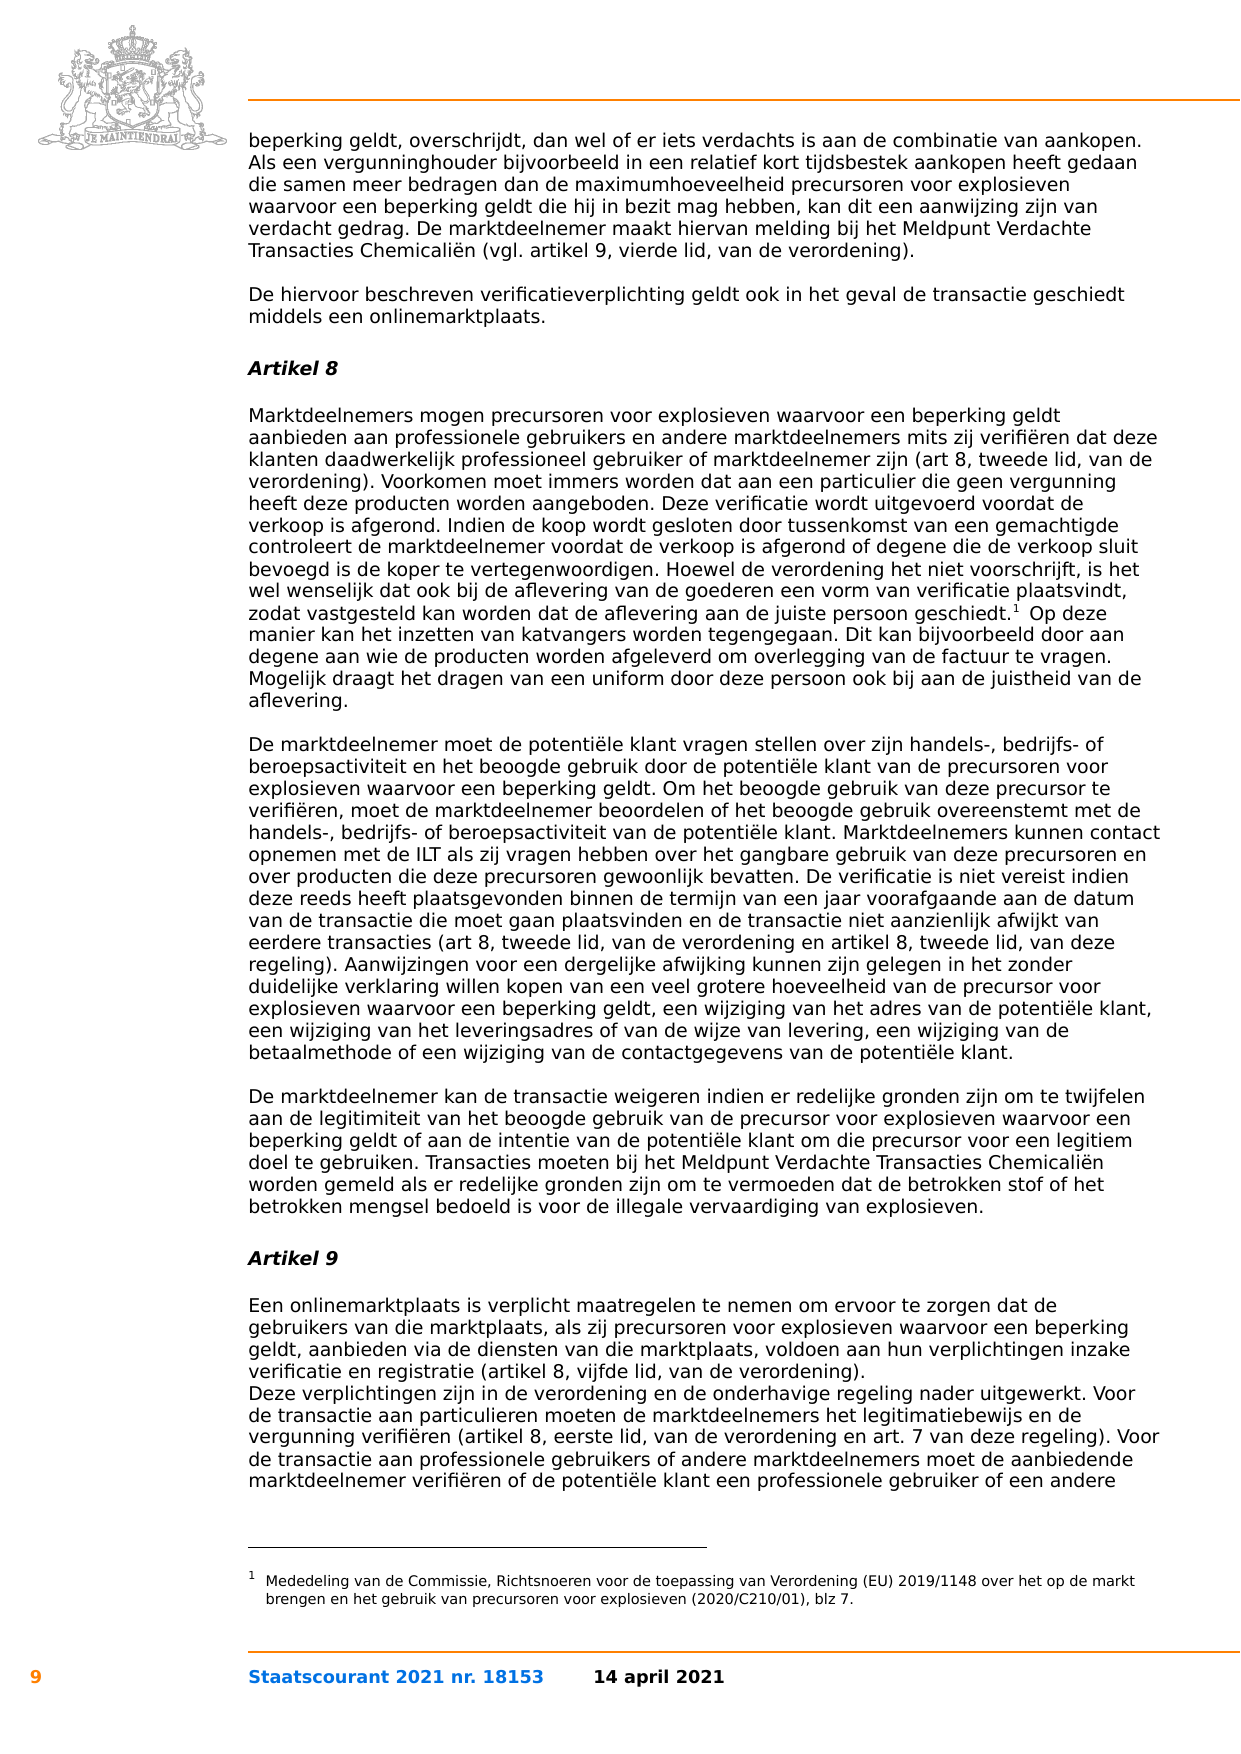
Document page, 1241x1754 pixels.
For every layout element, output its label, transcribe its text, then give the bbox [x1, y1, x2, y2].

text Een onlinemarktplaats is verplicht maatregelen te nemen om ervoor te zorgen dat de gebruikers van die marktplaats, als zij precursoren voor explosieven waarvoor een beperking geldt, aanbieden via de diensten van die marktplaats, voldoen aan hun verplichtingen inzake verificatie en registratie (artikel 8, vijfde lid, van de verordening). [248, 1294, 1163, 1382]
subtitle Artikel 8 [248, 358, 1163, 379]
text De marktdeelnemer moet de potentiële klant vragen stellen over zijn handels-, bedrijfs- of beroepsactiviteit en het beoogde gebruik door de potentiële klant van de precursoren voor explosieven waarvoor een beperking geldt. Om het beoogde gebruik van deze precursor te verifiëren, moet de marktdeelnemer beoordelen of het beoogde gebruik overeenstemt met de handels-, bedrijfs- of beroepsactiviteit van de potentiële klant. Marktdeelnemers kunnen contact opnemen met de ILT als zij vragen hebben over het gangbare gebruik van deze precursoren en over producten die deze precursoren gewoonlijk bevatten. De verificatie is niet vereist indien deze reeds heeft plaatsgevonden binnen de termijn van een jaar voorafgaande aan de datum van de transactie die moet gaan plaatsvinden en de transactie niet aanzienlijk afwijkt van eerdere transacties (art 8, tweede lid, van de verordening en artikel 8, tweede lid, van deze regeling). Aanwijzingen voor een dergelijke afwijking kunnen zijn gelegen in het zonder duidelijke verklaring willen kopen van een veel grotere hoeveelheid van de precursor voor explosieven waarvoor een beperking geldt, een wijziging van het adres van de potentiële klant, een wijziging van het leveringsadres of van de wijze van levering, een wijziging van de betaalmethode of een wijziging van de contactgegevens van de potentiële klant. [248, 734, 1163, 1064]
text Marktdeelnemers mogen precursoren voor explosieven waarvoor een beperking geldt aanbieden aan professionele gebruikers en andere marktdeelnemers mits zij verifiëren dat deze klanten daadwerkelijk professioneel gebruiker of marktdeelnemer zijn (art 8, tweede lid, van de verordening). Voorkomen moet immers worden dat aan een particulier die geen vergunning heeft deze producten worden aangeboden. Deze verificatie wordt uitgevoerd voordat de verkoop is afgerond. Indien de koop wordt gesloten door tussenkomst van een gemachtigde controleert de marktdeelnemer voordat de verkoop is afgerond of degene die de verkoop sluit bevoegd is de koper te vertegenwoordigen. Hoewel de verordening het niet voorschrijft, is het wel wenselijk dat ook bij de aflevering van de goederen een vorm van verificatie plaatsvindt, zodat vastgesteld kan worden dat de aflevering aan de juiste persoon geschiedt. Op deze manier kan het inzetten van katvangers worden tegengegaan. Dit kan bijvoorbeeld door aan degene aan wie de producten worden afgeleverd om overlegging van de factuur te vragen. Mogelijk draagt het dragen van een uniform door deze persoon ook bij aan de juistheid van de aflevering. [248, 404, 1163, 712]
picture [38, 25, 227, 150]
text Mededeling van de Commissie, Richtsnoeren voor de toepassing van Verordening (EU) 2019/1148 over het op de markt brengen en het gebruik van precursoren voor explosieven (2020/C210/01), blz 7. [248, 1569, 1163, 1608]
text beperking geldt, overschrijdt, dan wel of er iets verdachts is aan de combinatie van aankopen. Als een vergunninghouder bijvoorbeeld in een relatief kort tijdsbestek aankopen heeft gedaan die samen meer bedragen dan de maximumhoeveelheid precursoren voor explosieven waarvoor een beperking geldt die hij in bezit mag hebben, kan dit een aanwijzing zijn van verdacht gedrag. De marktdeelnemer maakt hiervan melding bij het Meldpunt Verdachte Transacties Chemicaliën (vgl. artikel 9, vierde lid, van de verordening). [248, 130, 1163, 262]
subtitle Artikel 9 [248, 1248, 1163, 1269]
text De hiervoor beschreven verificatieverplichting geldt ook in het geval de transactie geschiedt middels een onlinemarktplaats. [248, 284, 1163, 328]
text Deze verplichtingen zijn in de verordening en de onderhavige regeling nader uitgewerkt. Voor de transactie aan particulieren moeten de marktdeelnemers het legitimatiebewijs en de vergunning verifiëren (artikel 8, eerste lid, van de verordening en art. 7 van deze regeling). Voor de transactie aan professionele gebruikers of andere marktdeelnemers moet de aanbiedende marktdeelnemer verifiëren of de potentiële klant een professionele gebruiker of een andere [248, 1382, 1163, 1492]
text De marktdeelnemer kan de transactie weigeren indien er redelijke gronden zijn om te twijfelen aan de legitimiteit van het beoogde gebruik van de precursor voor explosieven waarvoor een beperking geldt of aan de intentie van de potentiële klant om die precursor voor een legitiem doel te gebruiken. Transacties moeten bij het Meldpunt Verdachte Transacties Chemicaliën worden gemeld als er redelijke gronden zijn om te vermoeden dat de betrokken stof of het betrokken mengsel bedoeld is voor de illegale vervaardiging van explosieven. [248, 1086, 1163, 1218]
